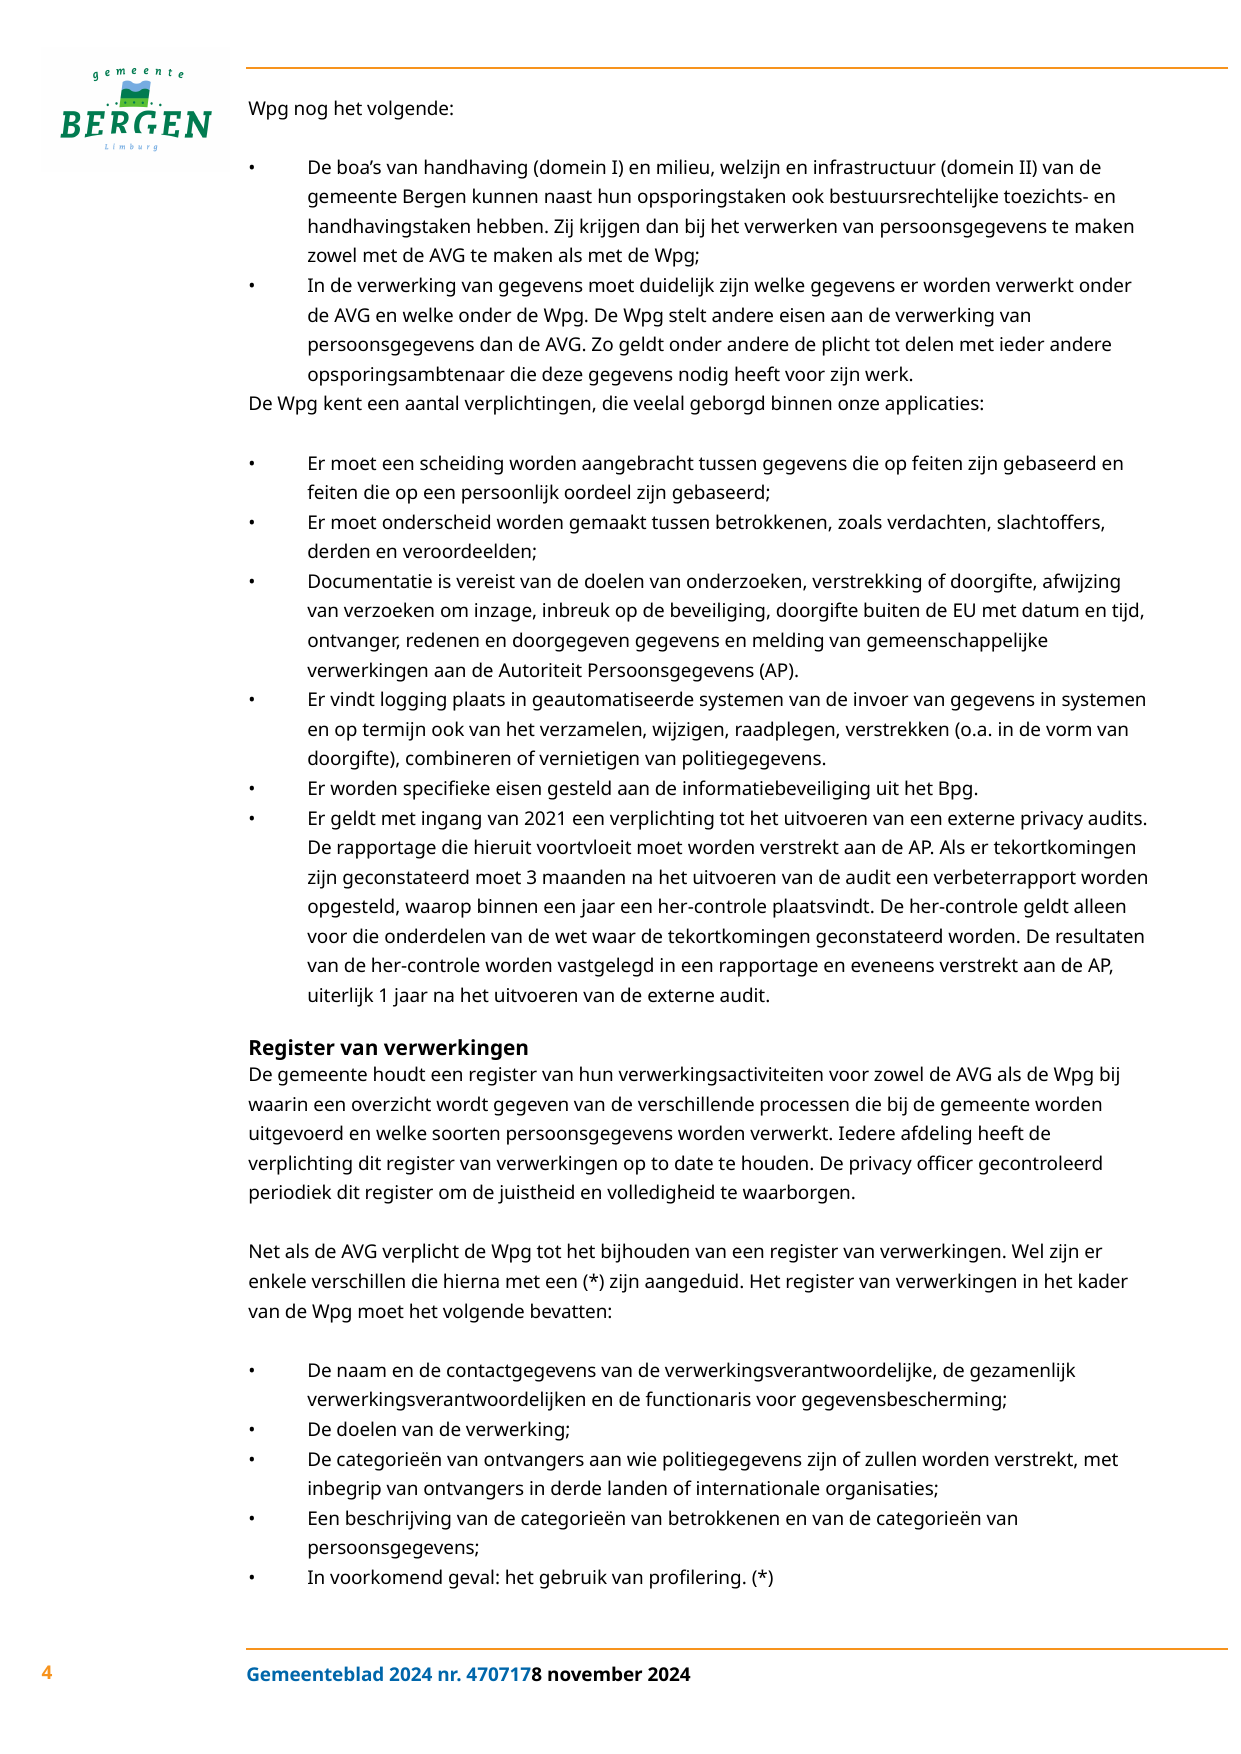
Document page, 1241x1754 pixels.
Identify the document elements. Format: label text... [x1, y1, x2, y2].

list Documentatie is vereist van de doelen van onderzoeken, verstrekking of doorgifte, afwijzing van verzoeken om inzage, inbreuk op de beveiliging, doorgifte buiten de EU met datum en tijd, ontvanger, redenen en doorgegeven gegevens en melding van gemeenschappelijke verwerkingen aan de Autoriteit Persoonsgegevens (AP). [248, 568, 1152, 683]
list De naam en de contactgegevens van de verwerkingsverantwoordelijke, de gezamenlijk verwerkingsverantwoordelijken en de functionaris voor gegevensbescherming; [248, 1357, 1152, 1412]
list De boa’s van handhaving (domein I) en milieu, welzijn en infrastructuur (domein II) van de gemeente Bergen kunnen naast hun opsporingstaken ook bestuursrechtelijke toezichts- en handhavingstaken hebben. Zij krijgen dan bij het verwerken van persoonsgegevens te maken zowel met de AVG te maken als met de Wpg; [248, 154, 1152, 268]
list Een beschrijving van de categorieën van betrokkenen en van de categorieën van persoonsgegevens; [248, 1505, 1152, 1560]
list Er worden specifieke eisen gesteld aan de informatiebeveiliging uit het Bpg. [248, 775, 1152, 801]
list Er moet een scheiding worden aangebracht tussen gegevens die op feiten zijn gebaseerd en feiten die op een persoonlijk oordeel zijn gebaseerd; [248, 450, 1152, 505]
list Er geldt met ingang van 2021 een verplichting tot het uitvoeren van een externe privacy audits. De rapportage die hieruit voortvloeit moet worden verstrekt aan de AP. Als er tekortkomingen zijn geconstateerd moet 3 maanden na het uitvoeren van de audit een verbeterrapport worden opgesteld, waarop binnen een jaar een her-controle plaatsvindt. De her-controle geldt alleen voor die onderdelen van de wet waar de tekortkomingen geconstateerd worden. De resultaten van de her-controle worden vastgelegd in een rapportage en eveneens verstrekt aan de AP, uiterlijk 1 jaar na het uitvoeren van de externe audit. [248, 805, 1152, 1008]
list Er vindt logging plaats in geautomatiseerde systemen van de invoer van gegevens in systemen en op termijn ook van het verzamelen, wijzigen, raadplegen, verstrekken (o.a. in de vorm van doorgifte), combineren of vernietigen van politiegegevens. [248, 686, 1152, 771]
text Net als de AVG verplicht de Wpg tot het bijhouden van een register van verwerkingen. Wel zijn er enkele verschillen die hierna met een (*) zijn aangeduid. Het register van verwerkingen in het kader van de Wpg moet het volgende bevatten: [248, 1239, 1152, 1323]
text De gemeente houdt een register van hun verwerkingsactiviteiten voor zowel de AVG als de Wpg bij waarin een overzicht wordt gegeven van de verschillende processen die bij de gemeente worden uitgevoerd en welke soorten persoonsgegevens worden verwerkt. Iedere afdeling heeft de verplichting dit register van verwerkingen op to date te houden. De privacy officer gecontroleerd periodiek dit register om de juistheid en volledigheid te waarborgen. [248, 1061, 1152, 1205]
list Er moet onderscheid worden gemaakt tussen betrokkenen, zoals verdachten, slachtoffers, derden en veroordeelden; [248, 509, 1152, 564]
text Register van verwerkingen [248, 1033, 1152, 1061]
text Wpg nog het volgende: [248, 95, 1152, 121]
list De doelen van de verwerking; [248, 1416, 1152, 1442]
picture [41, 47, 231, 172]
list De categorieën van ontvangers aan wie politiegegevens zijn of zullen worden verstrekt, met inbegrip van ontvangers in derde landen of internationale organisaties; [248, 1446, 1152, 1501]
list In voorkomend geval: het gebruik van profilering. (*) [248, 1564, 1152, 1590]
list In de verwerking van gegevens moet duidelijk zijn welke gegevens er worden verwerkt onder de AVG en welke onder de Wpg. De Wpg stelt andere eisen aan de verwerking van persoonsgegevens dan de AVG. Zo geldt onder andere de plicht tot delen met ieder andere opsporingsambtenaar die deze gegevens nodig heeft voor zijn werk. [248, 272, 1152, 387]
text De Wpg kent een aantal verplichtingen, die veelal geborgd binnen onze applicaties: [248, 391, 1152, 416]
